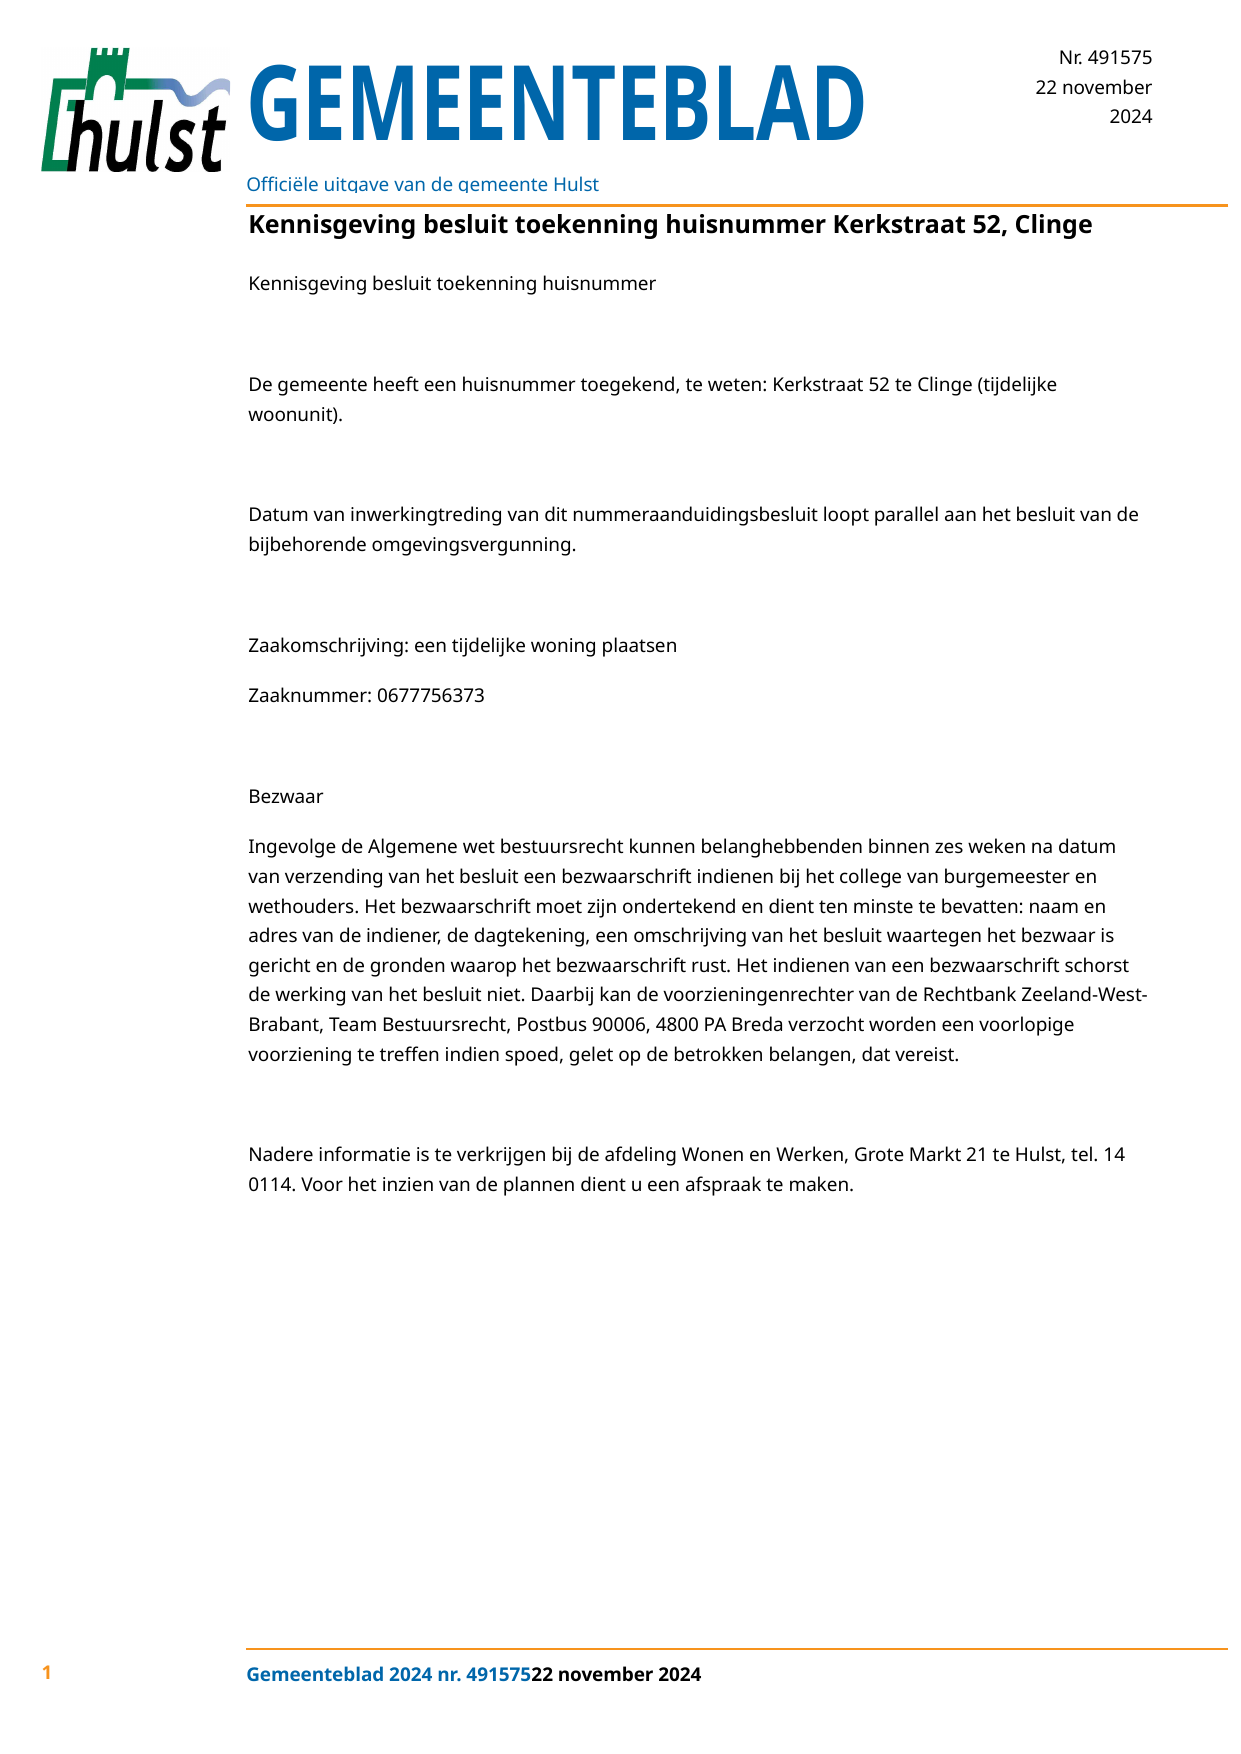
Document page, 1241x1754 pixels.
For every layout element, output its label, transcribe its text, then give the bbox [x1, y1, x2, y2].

text De gemeente heeft een huisnummer toegekend, te weten: Kerkstraat 52 te Clinge (tijdelijke woonunit). [248, 371, 1152, 426]
text Zaakomschrijving: een tijdelijke woning plaatsen [248, 632, 1152, 658]
text Datum van inwerkingtreding van dit nummeraanduidingsbesluit loopt parallel aan het besluit van de bijbehorende omgevingsvergunning. [248, 502, 1152, 557]
text Bezwaar [248, 783, 1152, 809]
text Nadere informatie is te verkrijgen bij de afdeling Wonen en Werken, Grote Markt 21 te Hulst, tel. 14 0114. Voor het inzien van de plannen dient u een afspraak te maken. [248, 1142, 1152, 1197]
text Zaaknummer: 0677756373 [248, 682, 1152, 708]
text Kennisgeving besluit toekenning huisnummer [248, 270, 1152, 296]
picture [41, 47, 231, 172]
text Kennisgeving besluit toekenning huisnummer Kerkstraat 52, Clinge [248, 207, 1152, 241]
text Ingevolge de Algemene wet bestuursrecht kunnen belanghebbenden binnen zes weken na datum van verzending van het besluit een bezwaarschrift indienen bij het college van burgemeester en wethouders. Het bezwaarschrift moet zijn ondertekend en dient ten minste te bevatten: naam en adres van de indiener, de dagtekening, een omschrijving van het besluit waartegen het bezwaar is gericht en de gronden waarop het bezwaarschrift rust. Het indienen van een bezwaarschrift schorst de werking van het besluit niet. Daarbij kan de voorzieningenrechter van de Rechtbank Zeeland-West-Brabant, Team Bestuursrecht, Postbus 90006, 4800 PA Breda verzocht worden een voorlopige voorziening te treffen indien spoed, gelet op de betrokken belangen, dat vereist. [248, 834, 1152, 1066]
